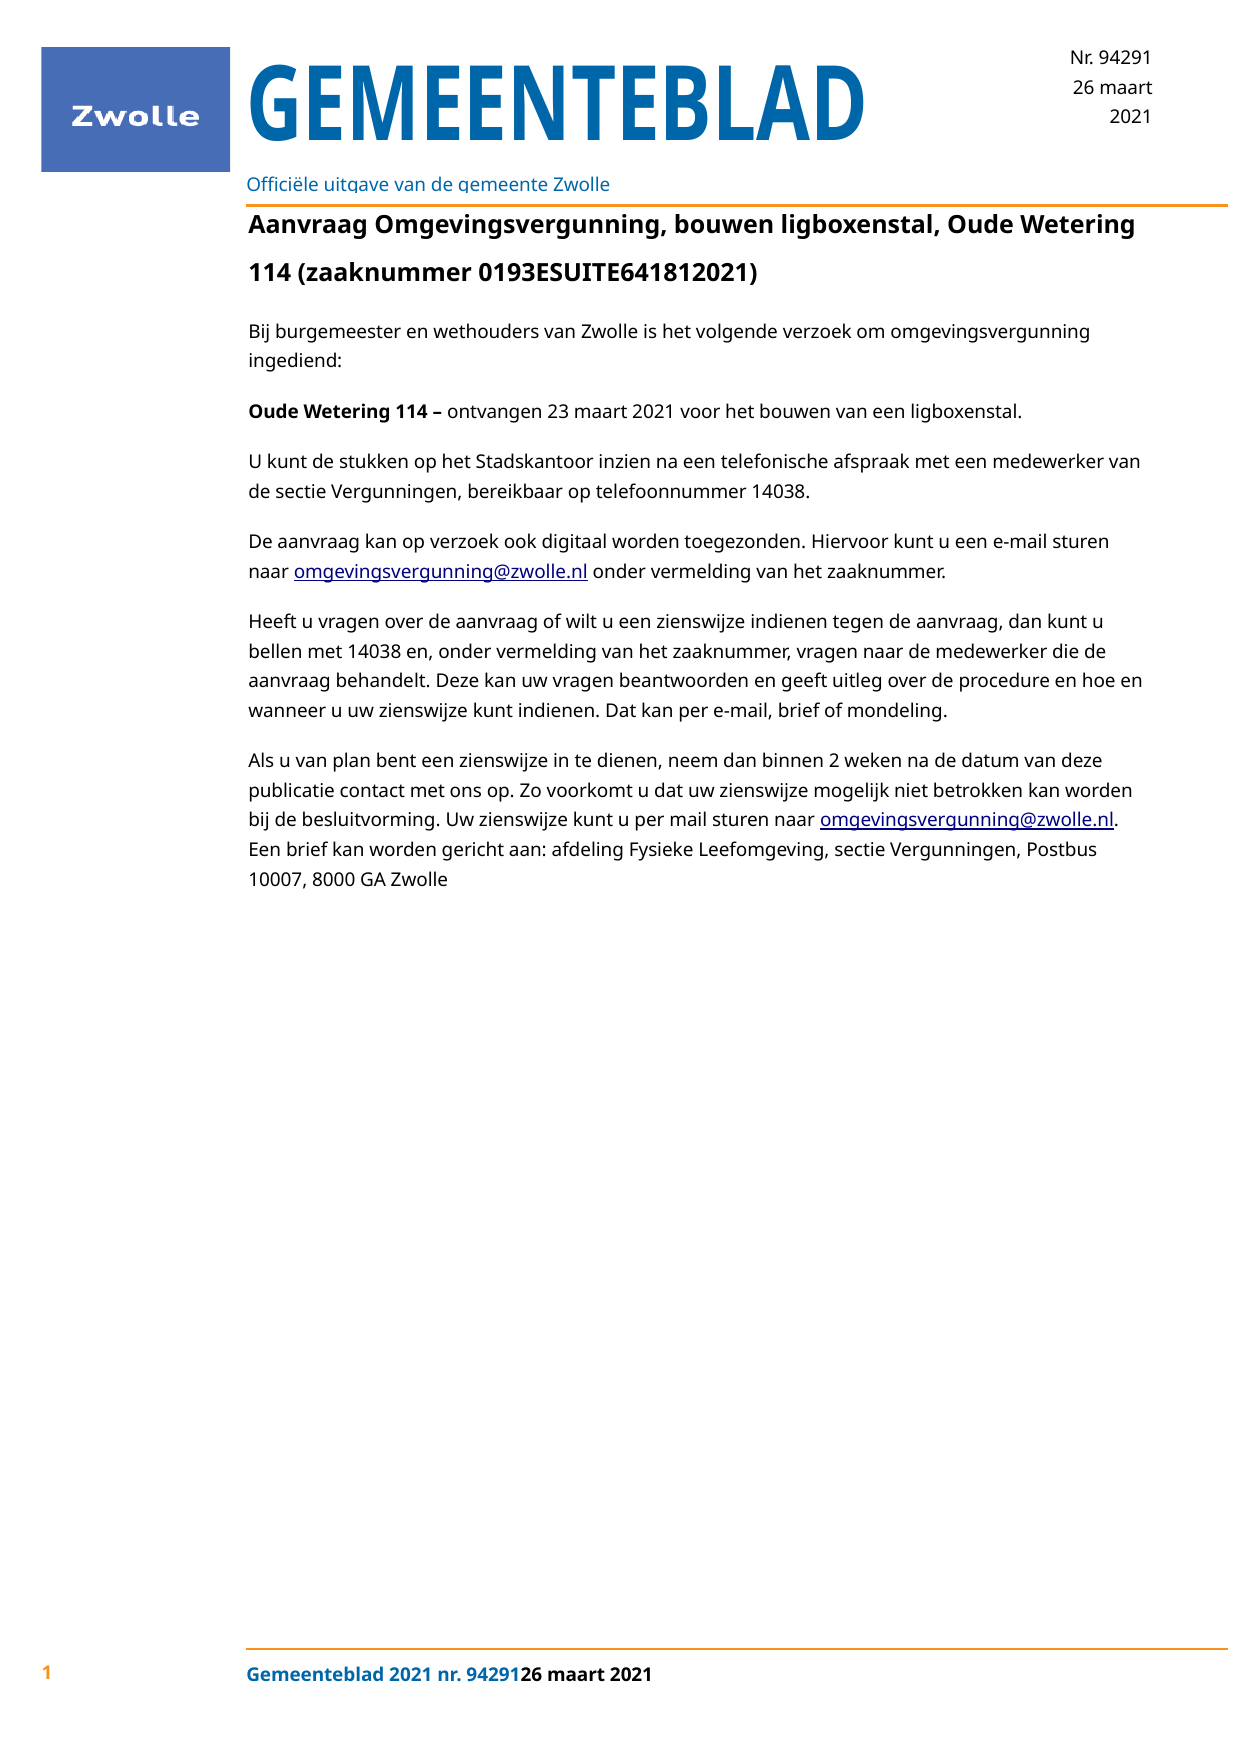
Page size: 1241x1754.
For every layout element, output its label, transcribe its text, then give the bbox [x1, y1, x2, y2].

text Bij burgemeester en wethouders van Zwolle is het volgende verzoek om omgevingsvergunning ingediend: [248, 318, 1152, 373]
text De aanvraag kan op verzoek ook digitaal worden toegezonden. Hiervoor kunt u een e-mail sturen naar omgevingsvergunning@zwolle.nl onder vermelding van het zaaknummer. [248, 528, 1152, 584]
text Oude Wetering 114 – ontvangen 23 maart 2021 voor het bouwen van een ligboxenstal. [248, 398, 1152, 424]
text U kunt de stukken op het Stadskantoor inzien na een telefonische afspraak met een medewerker van de sectie Vergunningen, bereikbaar op telefoonnummer 14038. [248, 448, 1152, 504]
picture [41, 47, 231, 172]
text Aanvraag Omgevingsvergunning, bouwen ligboxenstal, Oude Wetering 114 (zaaknummer 0193ESUITE641812021) [248, 207, 1152, 288]
text Als u van plan bent een zienswijze in te dienen, neem dan binnen 2 weken na de datum van deze publicatie contact met ons op. Zo voorkomt u dat uw zienswijze mogelijk niet betrokken kan worden bij de besluitvorming. Uw zienswijze kunt u per mail sturen naar omgevingsvergunning@zwolle.nl. Een brief kan worden gericht aan: afdeling Fysieke Leefomgeving, sectie Vergunningen, Postbus 10007, 8000 GA Zwolle [248, 747, 1152, 892]
text Heeft u vragen over de aanvraag of wilt u een zienswijze indienen tegen de aanvraag, dan kunt u bellen met 14038 en, onder vermelding van het zaaknummer, vragen naar de medewerker die de aanvraag behandelt. Deze kan uw vragen beantwoorden en geeft uitleg over de procedure en hoe en wanneer u uw zienswijze kunt indienen. Dat kan per e-mail, brief of mondeling. [248, 608, 1152, 723]
